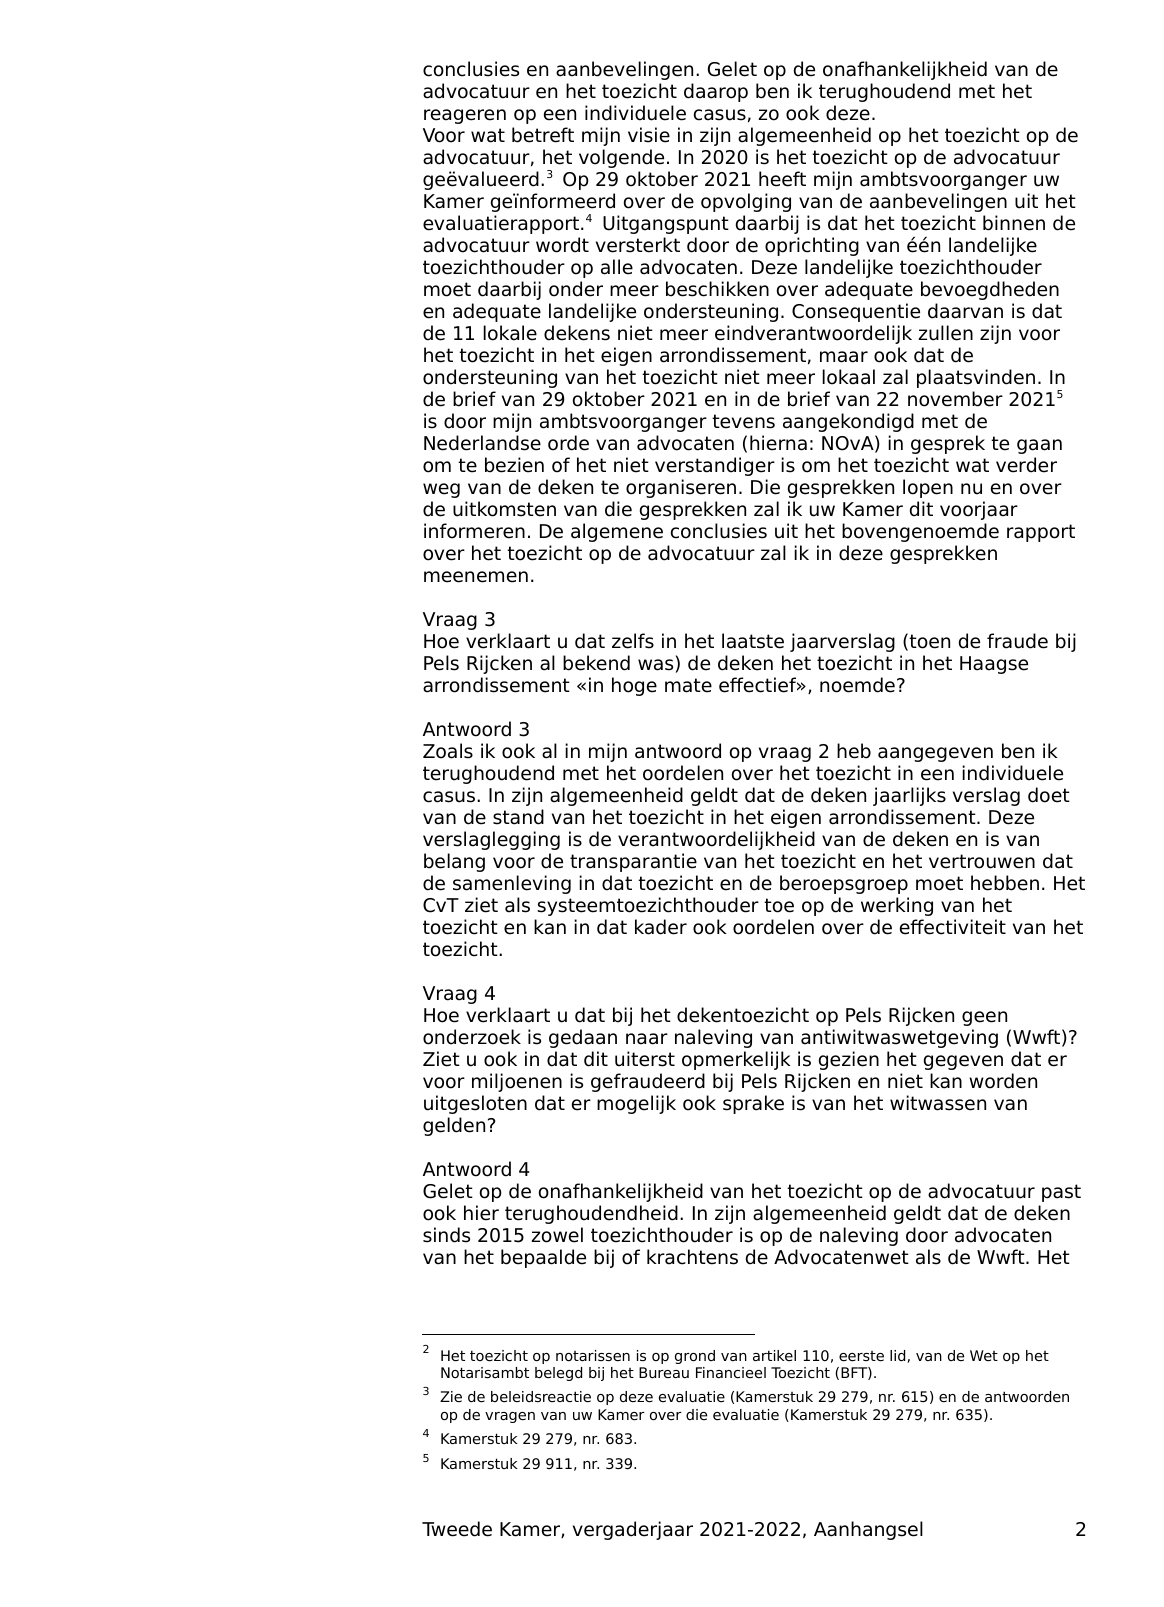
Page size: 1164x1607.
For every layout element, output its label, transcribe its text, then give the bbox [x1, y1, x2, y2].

text conclusies en aanbevelingen. Gelet op de onafhankelijkheid van de advocatuur en het toezicht daarop ben ik terughoudend met het reageren op een individuele casus, zo ook deze. [422, 59, 1087, 125]
text Zoals ik ook al in mijn antwoord op vraag 2 heb aangegeven ben ik terughoudend met het oordelen over het toezicht in een individuele casus. In zijn algemeenheid geldt dat de deken jaarlijks verslag doet van de stand van het toezicht in het eigen arrondissement. Deze verslaglegging is de verantwoordelijkheid van de deken en is van belang voor de transparantie van het toezicht en het vertrouwen dat de samenleving in dat toezicht en de beroepsgroep moet hebben. Het CvT ziet als systeemtoezichthouder toe op de werking van het toezicht en kan in dat kader ook oordelen over de effectiviteit van het toezicht. [422, 741, 1087, 961]
text Het toezicht op notarissen is op grond van artikel 110, eerste lid, van de Wet op het Notarisambt belegd bij het Bureau Financieel Toezicht (BFT). [422, 1343, 1087, 1382]
text Antwoord 4 [422, 1159, 1087, 1181]
text Hoe verklaart u dat zelfs in het laatste jaarverslag (toen de fraude bij Pels Rijcken al bekend was) de deken het toezicht in het Haagse arrondissement «in hoge mate effectief», noemde? [422, 631, 1087, 697]
text Antwoord 3 [422, 719, 1087, 741]
text Zie de beleidsreactie op deze evaluatie (Kamerstuk 29 279, nr. 615) en de antwoorden op de vragen van uw Kamer over die evaluatie (Kamerstuk 29 279, nr. 635). [422, 1385, 1087, 1424]
text Gelet op de onafhankelijkheid van het toezicht op de advocatuur past ook hier terughoudendheid. In zijn algemeenheid geldt dat de deken sinds 2015 zowel toezichthouder is op de naleving door advocaten van het bepaalde bij of krachtens de Advocatenwet als de Wwft. Het [422, 1181, 1087, 1269]
text Vraag 4 [422, 983, 1087, 1005]
text Kamerstuk 29 279, nr. 683. [422, 1427, 1087, 1449]
text Vraag 3 [422, 609, 1087, 631]
text Voor wat betreft mijn visie in zijn algemeenheid op het toezicht op de advocatuur, het volgende. In 2020 is het toezicht op de advocatuur geëvalueerd. Op 29 oktober 2021 heeft mijn ambtsvoorganger uw Kamer geïnformeerd over de opvolging van de aanbevelingen uit het evaluatierapport. Uitgangspunt daarbij is dat het toezicht binnen de advocatuur wordt versterkt door de oprichting van één landelijke toezichthouder op alle advocaten. Deze landelijke toezichthouder moet daarbij onder meer beschikken over adequate bevoegdheden en adequate landelijke ondersteuning. Consequentie daarvan is dat de 11 lokale dekens niet meer eindverantwoordelijk zullen zijn voor het toezicht in het eigen arrondissement, maar ook dat de ondersteuning van het toezicht niet meer lokaal zal plaatsvinden. In de brief van 29 oktober 2021 en in de brief van 22 november 2021 is door mijn ambtsvoorganger tevens aangekondigd met de Nederlandse orde van advocaten (hierna: NOvA) in gesprek te gaan om te bezien of het niet verstandiger is om het toezicht wat verder weg van de deken te organiseren. Die gesprekken lopen nu en over de uitkomsten van die gesprekken zal ik uw Kamer dit voorjaar informeren. De algemene conclusies uit het bovengenoemde rapport over het toezicht op de advocatuur zal ik in deze gesprekken meenemen. [422, 125, 1087, 587]
text Hoe verklaart u dat bij het dekentoezicht op Pels Rijcken geen onderzoek is gedaan naar naleving van antiwitwaswetgeving (Wwft)? Ziet u ook in dat dit uiterst opmerkelijk is gezien het gegeven dat er voor miljoenen is gefraudeerd bij Pels Rijcken en niet kan worden uitgesloten dat er mogelijk ook sprake is van het witwassen van gelden? [422, 1005, 1087, 1137]
text Kamerstuk 29 911, nr. 339. [422, 1452, 1087, 1474]
